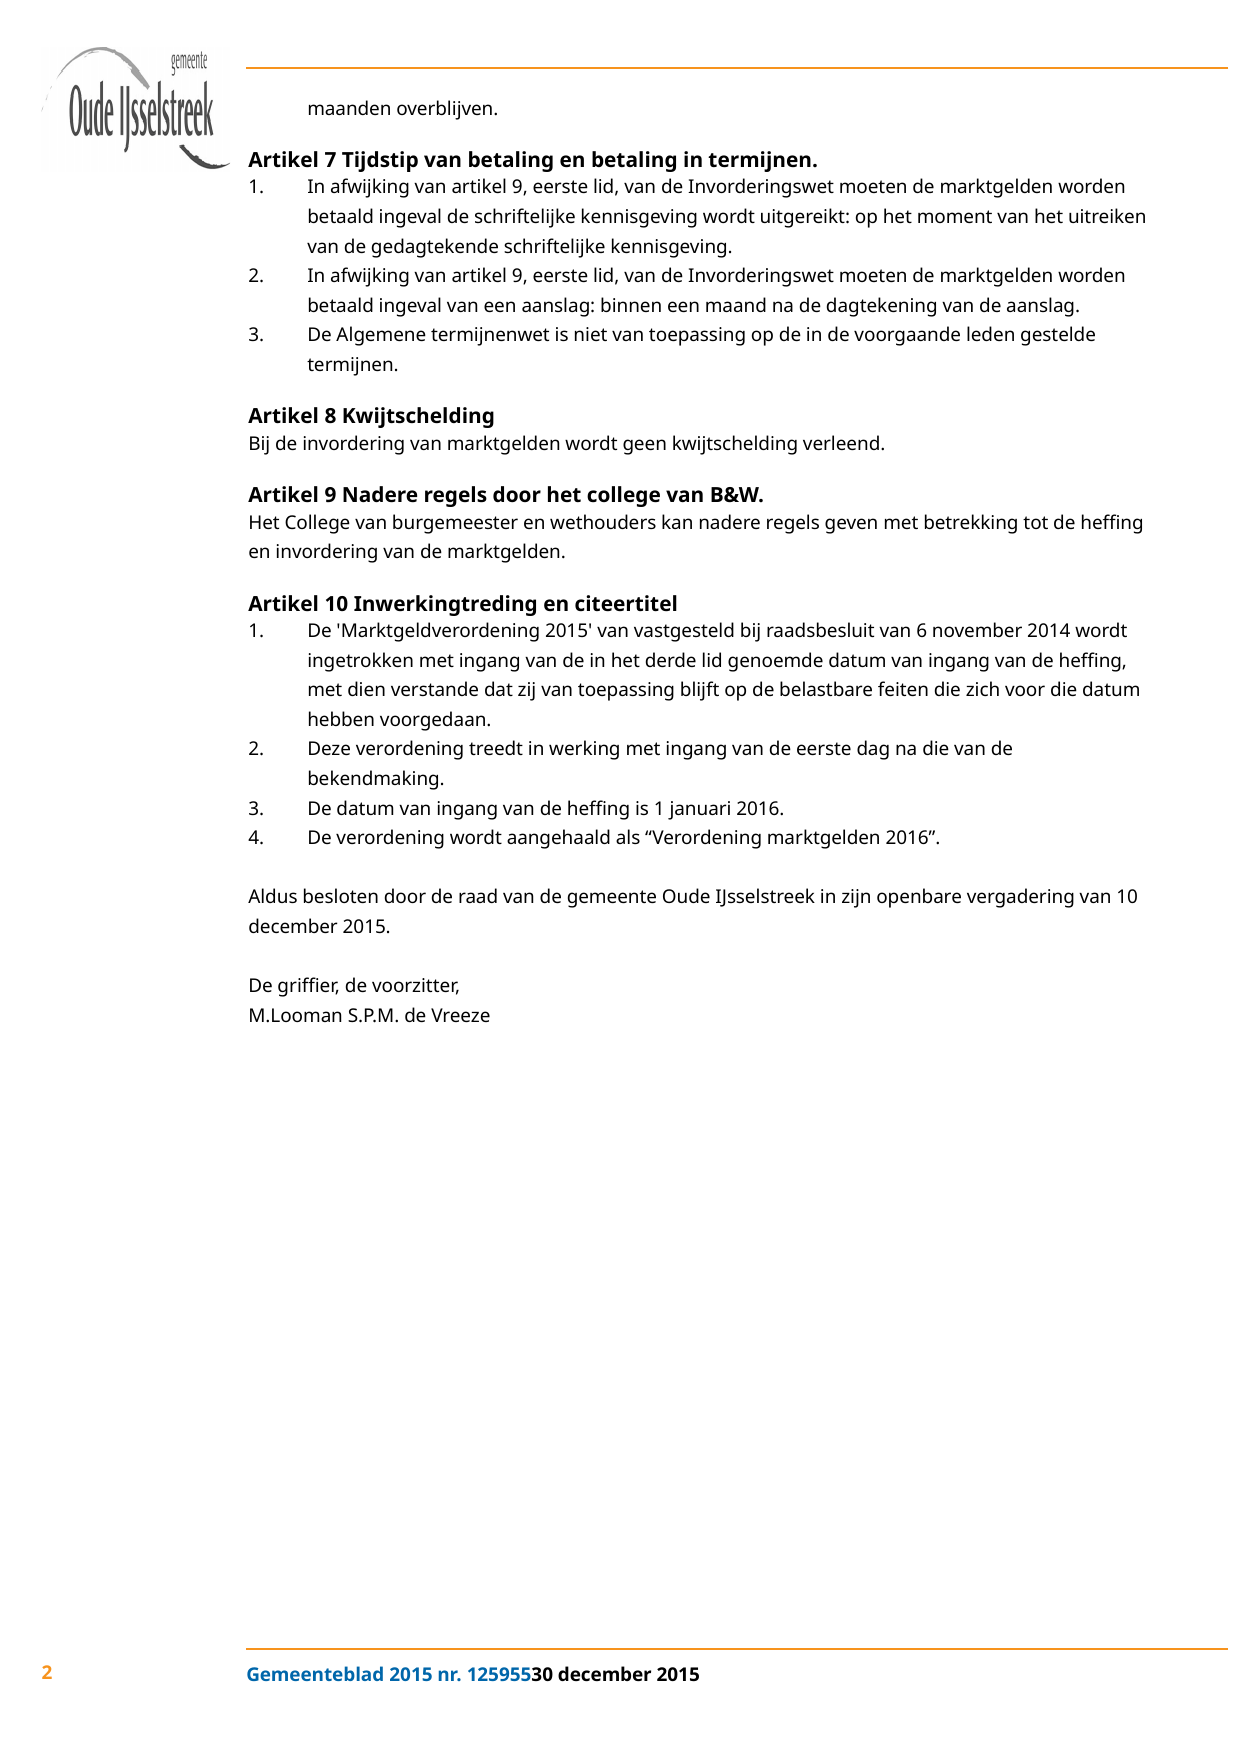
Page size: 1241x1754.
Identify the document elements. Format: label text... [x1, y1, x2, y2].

text Artikel 9 Nadere regels door het college van B&W. [248, 480, 1152, 509]
list De Algemene termijnenwet is niet van toepassing op de in de voorgaande leden gestelde termijnen. [248, 322, 1152, 377]
list maanden overblijven. [248, 95, 1152, 121]
text M.Looman S.P.M. de Vreeze [248, 1002, 1152, 1028]
text Artikel 10 Inwerkingtreding en citeertitel [248, 589, 1152, 617]
list In afwijking van artikel 9, eerste lid, van de Invorderingswet moeten de marktgelden worden betaald ingeval van een aanslag: binnen een maand na de dagtekening van de aanslag. [248, 262, 1152, 318]
list De 'Marktgeldverordening 2015' van vastgesteld bij raadsbesluit van 6 november 2014 wordt ingetrokken met ingang van de in het derde lid genoemde datum van ingang van de heffing, met dien verstande dat zij van toepassing blijft op de belastbare feiten die zich voor die datum hebben voorgedaan. [248, 617, 1152, 732]
text Het College van burgemeester en wethouders kan nadere regels geven met betrekking tot de heffing en invordering van de marktgelden. [248, 509, 1152, 564]
list De datum van ingang van de heffing is 1 januari 2016. [248, 795, 1152, 821]
picture [41, 47, 231, 172]
list Deze verordening treedt in werking met ingang van de eerste dag na die van de bekendmaking. [248, 736, 1152, 791]
text Aldus besloten door de raad van de gemeente Oude IJsselstreek in zijn openbare vergadering van 10 december 2015. [248, 883, 1152, 939]
text Artikel 8 Kwijtschelding [248, 402, 1152, 430]
text De griffier, de voorzitter, [248, 972, 1152, 998]
text Artikel 7 Tijdstip van betaling en betaling in termijnen. [248, 145, 1152, 174]
text Bij de invordering van marktgelden wordt geen kwijtschelding verleend. [248, 430, 1152, 456]
list In afwijking van artikel 9, eerste lid, van de Invorderingswet moeten de marktgelden worden betaald ingeval de schriftelijke kennisgeving wordt uitgereikt: op het moment van het uitreiken van de gedagtekende schriftelijke kennisgeving. [248, 174, 1152, 258]
list De verordening wordt aangehaald als “Verordening marktgelden 2016”. [248, 824, 1152, 850]
